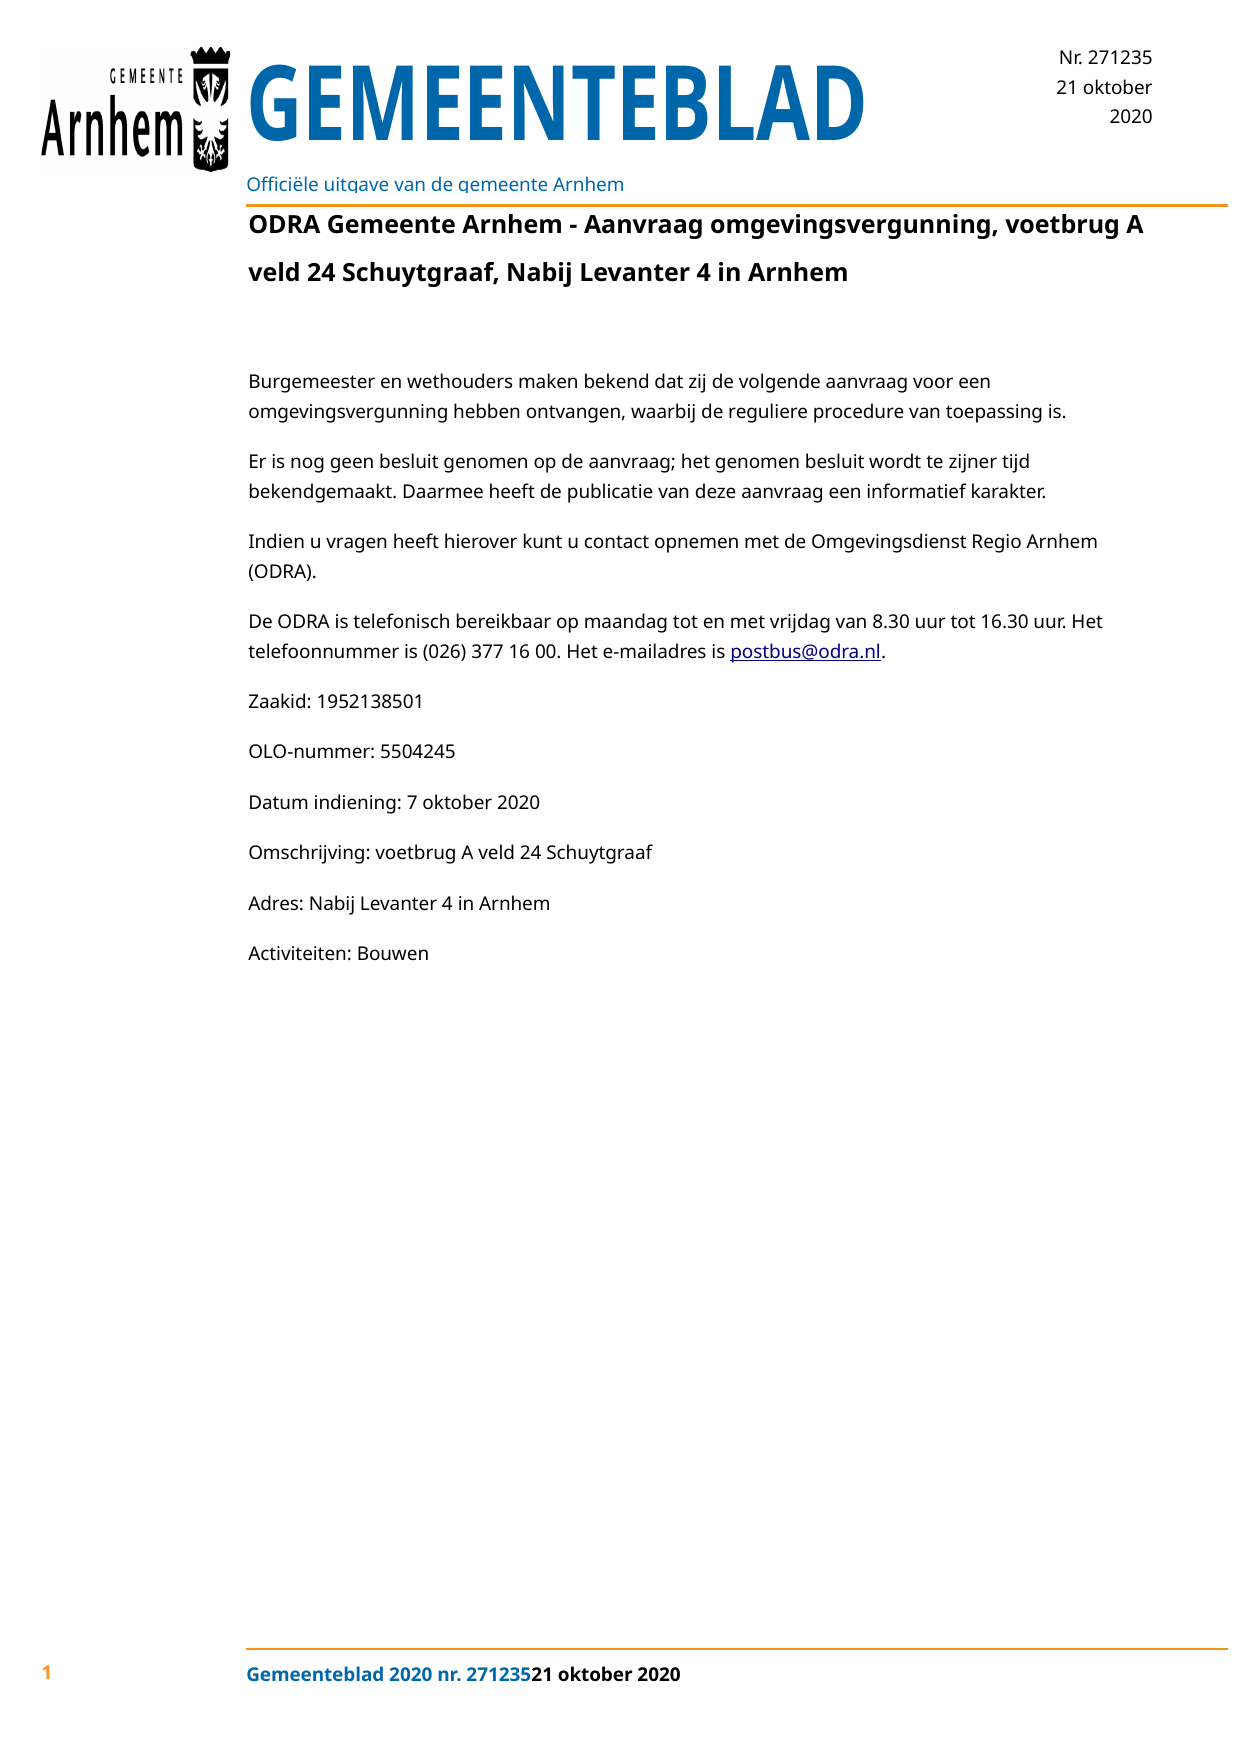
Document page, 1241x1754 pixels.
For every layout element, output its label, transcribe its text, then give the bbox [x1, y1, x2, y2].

text Indien u vragen heeft hierover kunt u contact opnemen met de Omgevingsdienst Regio Arnhem (ODRA). [248, 528, 1152, 584]
text Activiteiten: Bouwen [248, 940, 1152, 966]
text OLO-nummer: 5504245 [248, 739, 1152, 764]
picture [41, 47, 231, 172]
text De ODRA is telefonisch bereikbaar op maandag tot en met vrijdag van 8.30 uur tot 16.30 uur. Het telefoonnummer is (026) 377 16 00. Het e-mailadres is postbus@odra.nl. [248, 608, 1152, 664]
text Omschrijving: voetbrug A veld 24 Schuytgraaf [248, 839, 1152, 865]
text Adres: Nabij Levanter 4 in Arnhem [248, 890, 1152, 916]
text Datum indiening: 7 oktober 2020 [248, 789, 1152, 815]
text Er is nog geen besluit genomen op de aanvraag; het genomen besluit wordt te zijner tijd bekendgemaakt. Daarmee heeft de publicatie van deze aanvraag een informatief karakter. [248, 448, 1152, 504]
text Burgemeester en wethouders maken bekend dat zij de volgende aanvraag voor een omgevingsvergunning hebben ontvangen, waarbij de reguliere procedure van toepassing is. [248, 368, 1152, 424]
text ODRA Gemeente Arnhem - Aanvraag omgevingsvergunning, voetbrug A veld 24 Schuytgraaf, Nabij Levanter 4 in Arnhem [248, 207, 1152, 288]
text Zaakid: 1952138501 [248, 688, 1152, 714]
